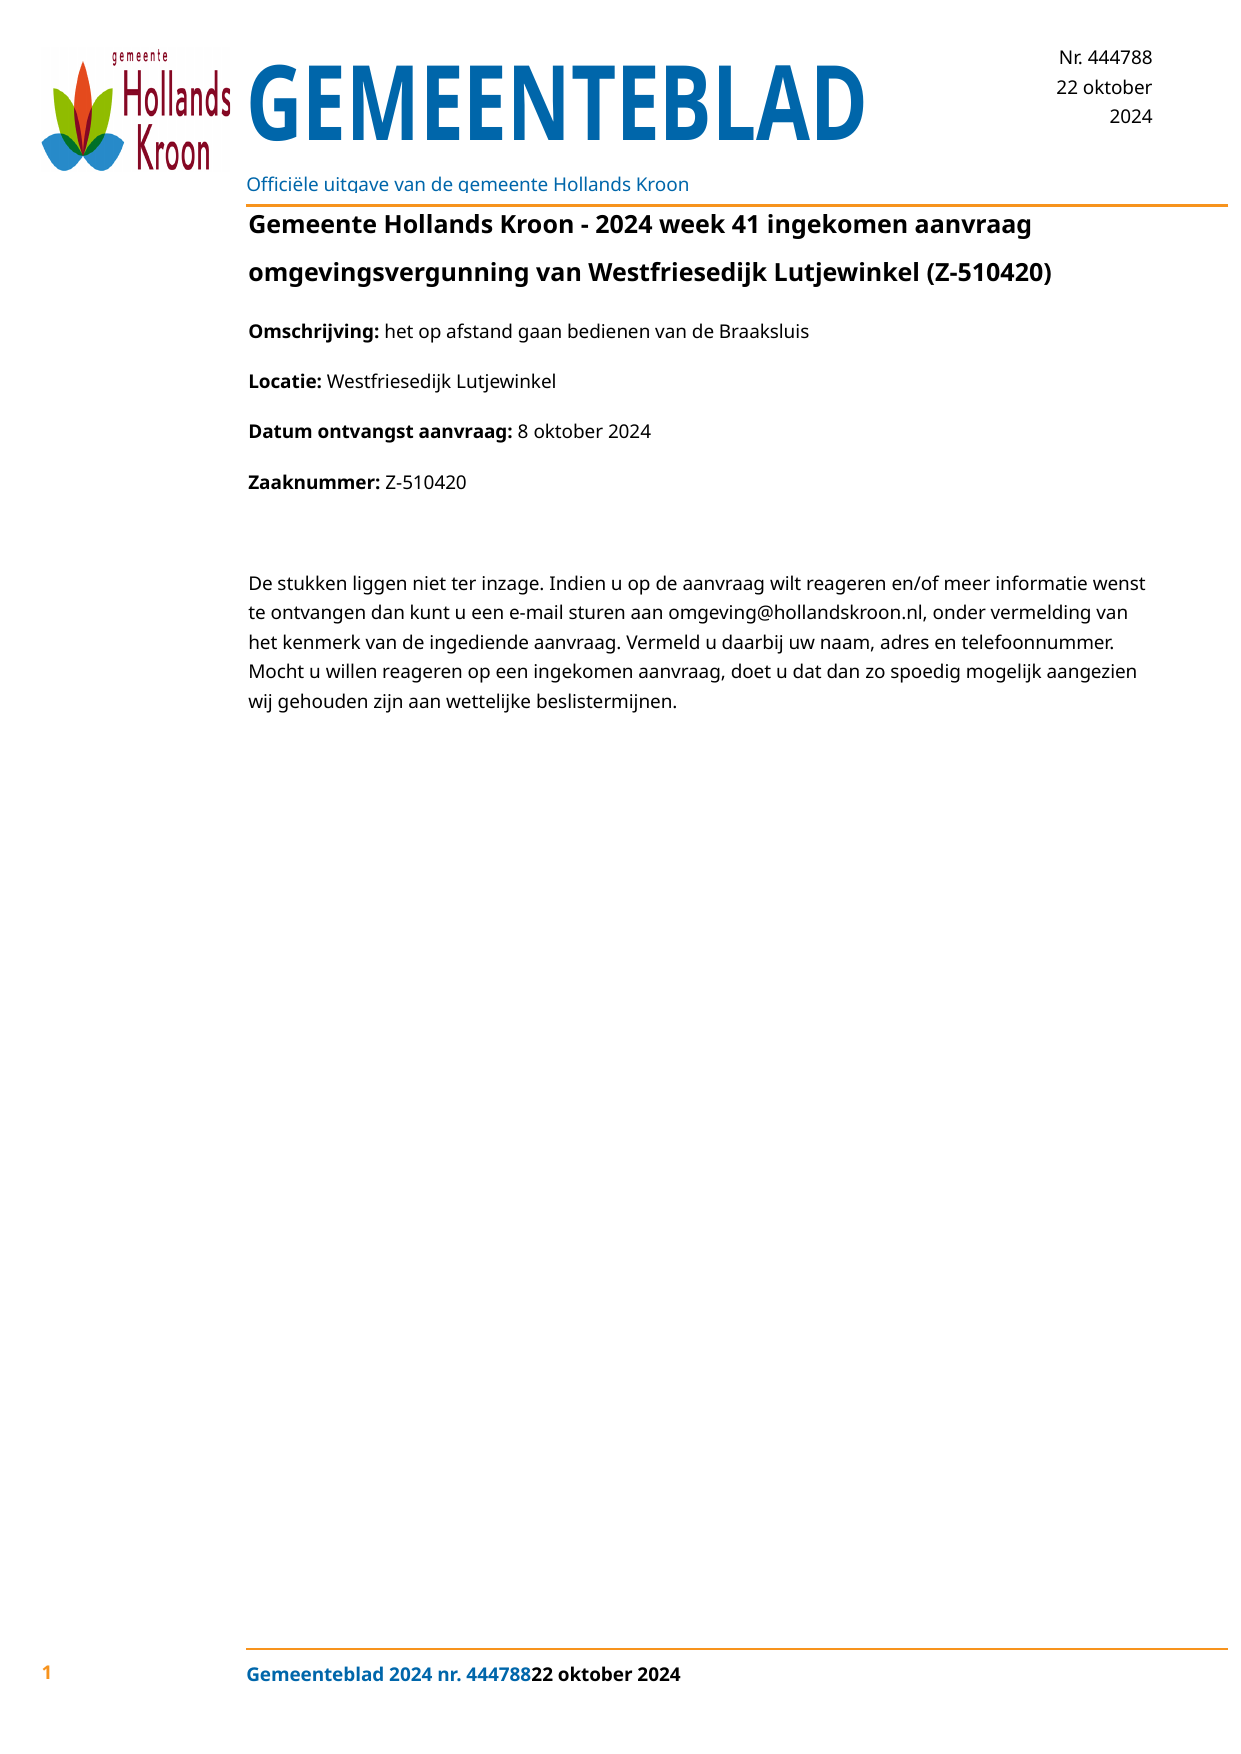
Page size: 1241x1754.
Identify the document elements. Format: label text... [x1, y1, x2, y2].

text De stukken liggen niet ter inzage. Indien u op de aanvraag wilt reageren en/of meer informatie wenst te ontvangen dan kunt u een e-mail sturen aan omgeving@hollandskroon.nl, onder vermelding van het kenmerk van de ingediende aanvraag. Vermeld u daarbij uw naam, adres en telefoonnummer. Mocht u willen reageren op een ingekomen aanvraag, doet u dat dan zo spoedig mogelijk aangezien wij gehouden zijn aan wettelijke beslistermijnen. [248, 570, 1152, 714]
text Datum ontvangst aanvraag: 8 oktober 2024 [248, 419, 1152, 444]
text Locatie: Westfriesedijk Lutjewinkel [248, 368, 1152, 394]
text Gemeente Hollands Kroon - 2024 week 41 ingekomen aanvraag omgevingsvergunning van Westfriesedijk Lutjewinkel (Z-510420) [248, 207, 1152, 288]
text Omschrijving: het op afstand gaan bedienen van de Braaksluis [248, 318, 1152, 344]
picture [41, 47, 231, 172]
text Zaaknummer: Z-510420 [248, 469, 1152, 495]
